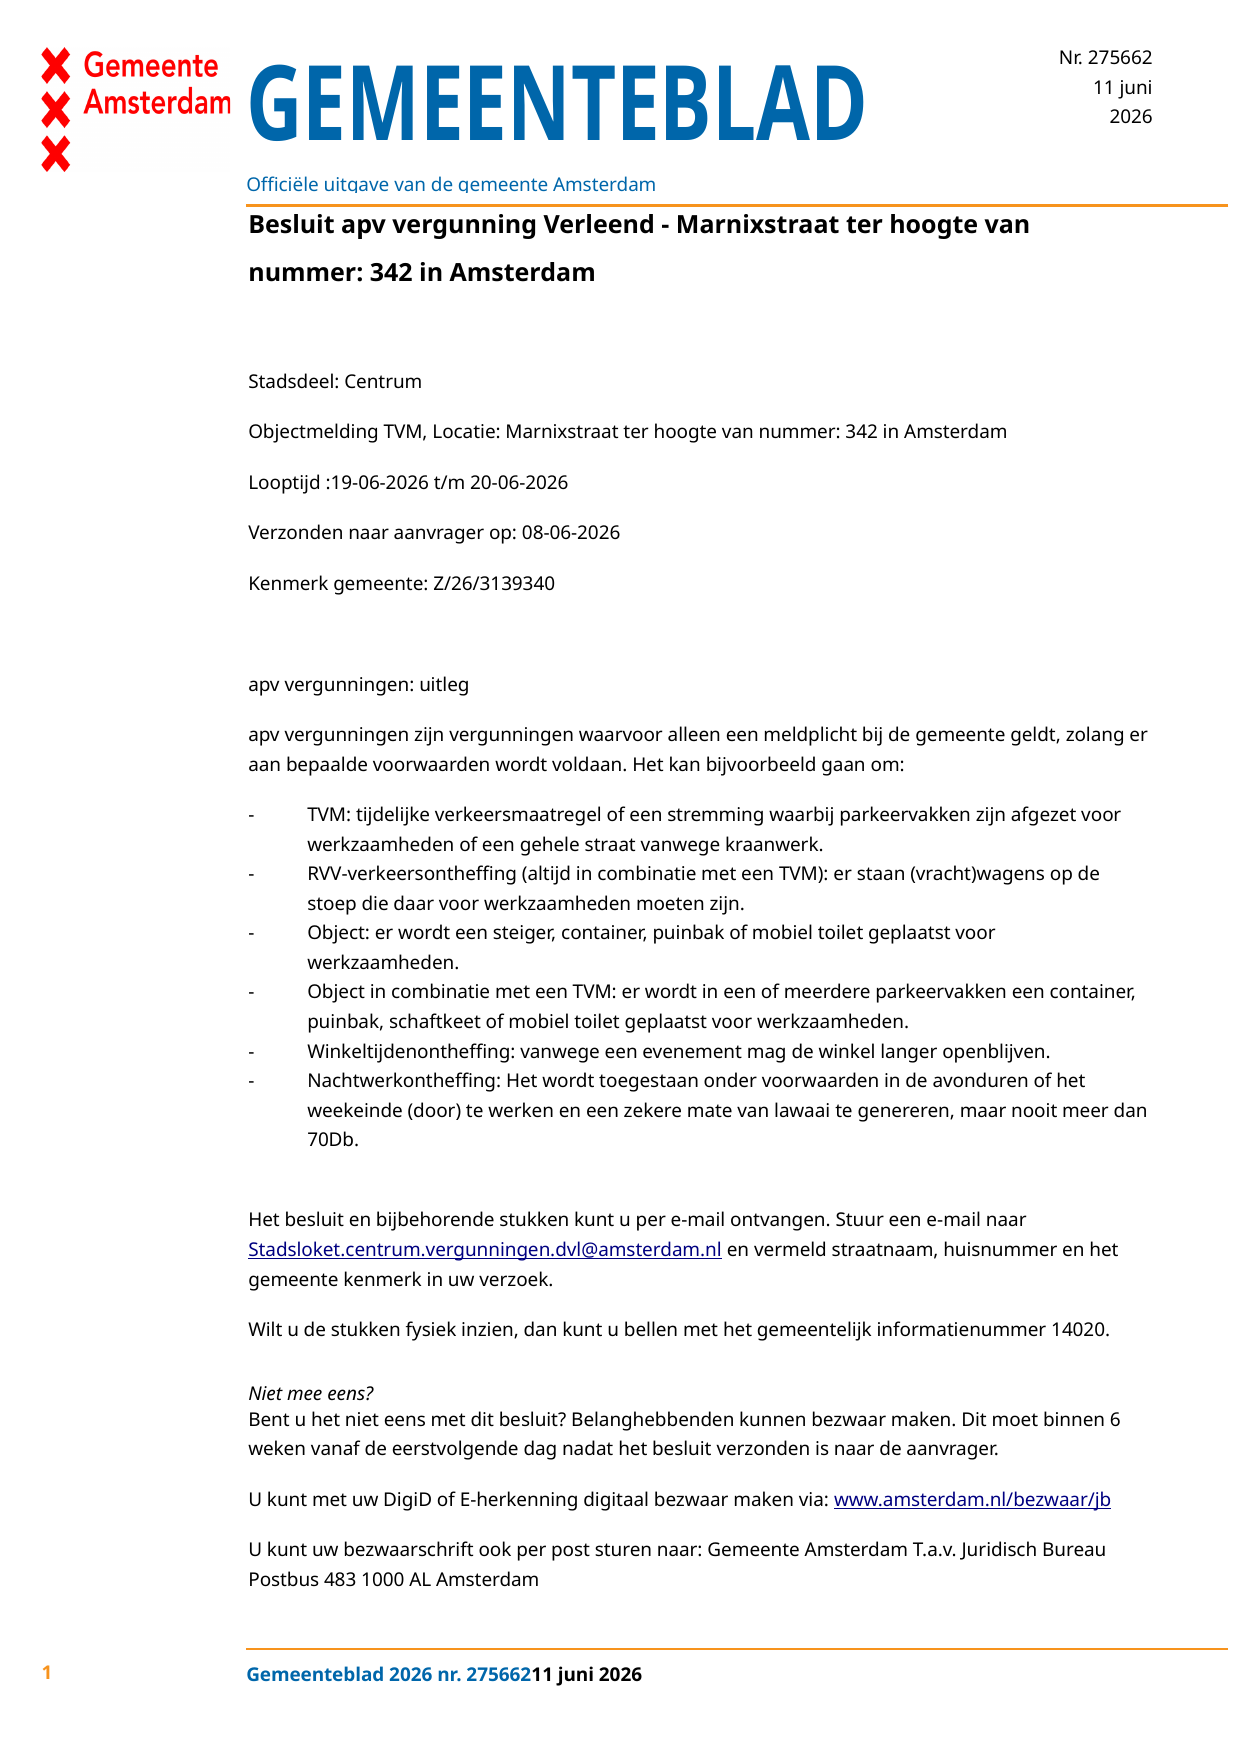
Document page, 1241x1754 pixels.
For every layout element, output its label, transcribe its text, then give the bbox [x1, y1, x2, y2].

list Nachtwerkontheffing: Het wordt toegestaan onder voorwaarden in de avonduren of het weekeinde (door) te werken en een zekere mate van lawaai te genereren, maar nooit meer dan 70Db. [248, 1067, 1152, 1152]
text Stadsdeel: Centrum [248, 368, 1152, 394]
list Object: er wordt een steiger, container, puinbak of mobiel toilet geplaatst voor werkzaamheden. [248, 919, 1152, 975]
list RVV-verkeersontheffing (altijd in combinatie met een TVM): er staan (vracht)wagens op de stoep die daar voor werkzaamheden moeten zijn. [248, 860, 1152, 916]
text Kenmerk gemeente: Z/26/3139340 [248, 570, 1152, 596]
text U kunt uw bezwaarschrift ook per post sturen naar: Gemeente Amsterdam T.a.v. Juridisch Bureau Postbus 483 1000 AL Amsterdam [248, 1536, 1152, 1592]
text Looptijd :19-06-2026 t/m 20-06-2026 [248, 469, 1152, 495]
list Object in combinatie met een TVM: er wordt in een of meerdere parkeervakken een container, puinbak, schaftkeet of mobiel toilet geplaatst voor werkzaamheden. [248, 979, 1152, 1034]
list TVM: tijdelijke verkeersmaatregel of een stremming waarbij parkeervakken zijn afgezet voor werkzaamheden of een gehele straat vanwege kraanwerk. [248, 801, 1152, 857]
text apv vergunningen: uitleg [248, 671, 1152, 697]
picture [41, 47, 231, 172]
list Winkeltijdenontheffing: vanwege een evenement mag de winkel langer openblijven. [248, 1038, 1152, 1064]
text Bent u het niet eens met dit besluit? Belanghebbenden kunnen bezwaar maken. Dit moet binnen 6 weken vanaf de eerstvolgende dag nadat het besluit verzonden is naar de aanvrager. [248, 1406, 1152, 1461]
text Verzonden naar aanvrager op: 08-06-2026 [248, 519, 1152, 545]
text Wilt u de stukken fysiek inzien, dan kunt u bellen met het gemeentelijk informatienummer 14020. [248, 1316, 1152, 1342]
text Besluit apv vergunning Verleend - Marnixstraat ter hoogte van nummer: 342 in Amsterdam [248, 207, 1152, 288]
text Niet mee eens? [248, 1380, 1152, 1406]
text U kunt met uw DigiD of E-herkenning digitaal bezwaar maken via: www.amsterdam.nl/bezwaar/jb [248, 1486, 1152, 1512]
text Objectmelding TVM, Locatie: Marnixstraat ter hoogte van nummer: 342 in Amsterdam [248, 419, 1152, 444]
text Het besluit en bijbehorende stukken kunt u per e-mail ontvangen. Stuur een e-mail naar Stadsloket.centrum.vergunningen.dvl@amsterdam.nl en vermeld straatnaam, huisnummer en het gemeente kenmerk in uw verzoek. [248, 1207, 1152, 1292]
text apv vergunningen zijn vergunningen waarvoor alleen een meldplicht bij de gemeente geldt, zolang er aan bepaalde voorwaarden wordt voldaan. Het kan bijvoorbeeld gaan om: [248, 721, 1152, 777]
